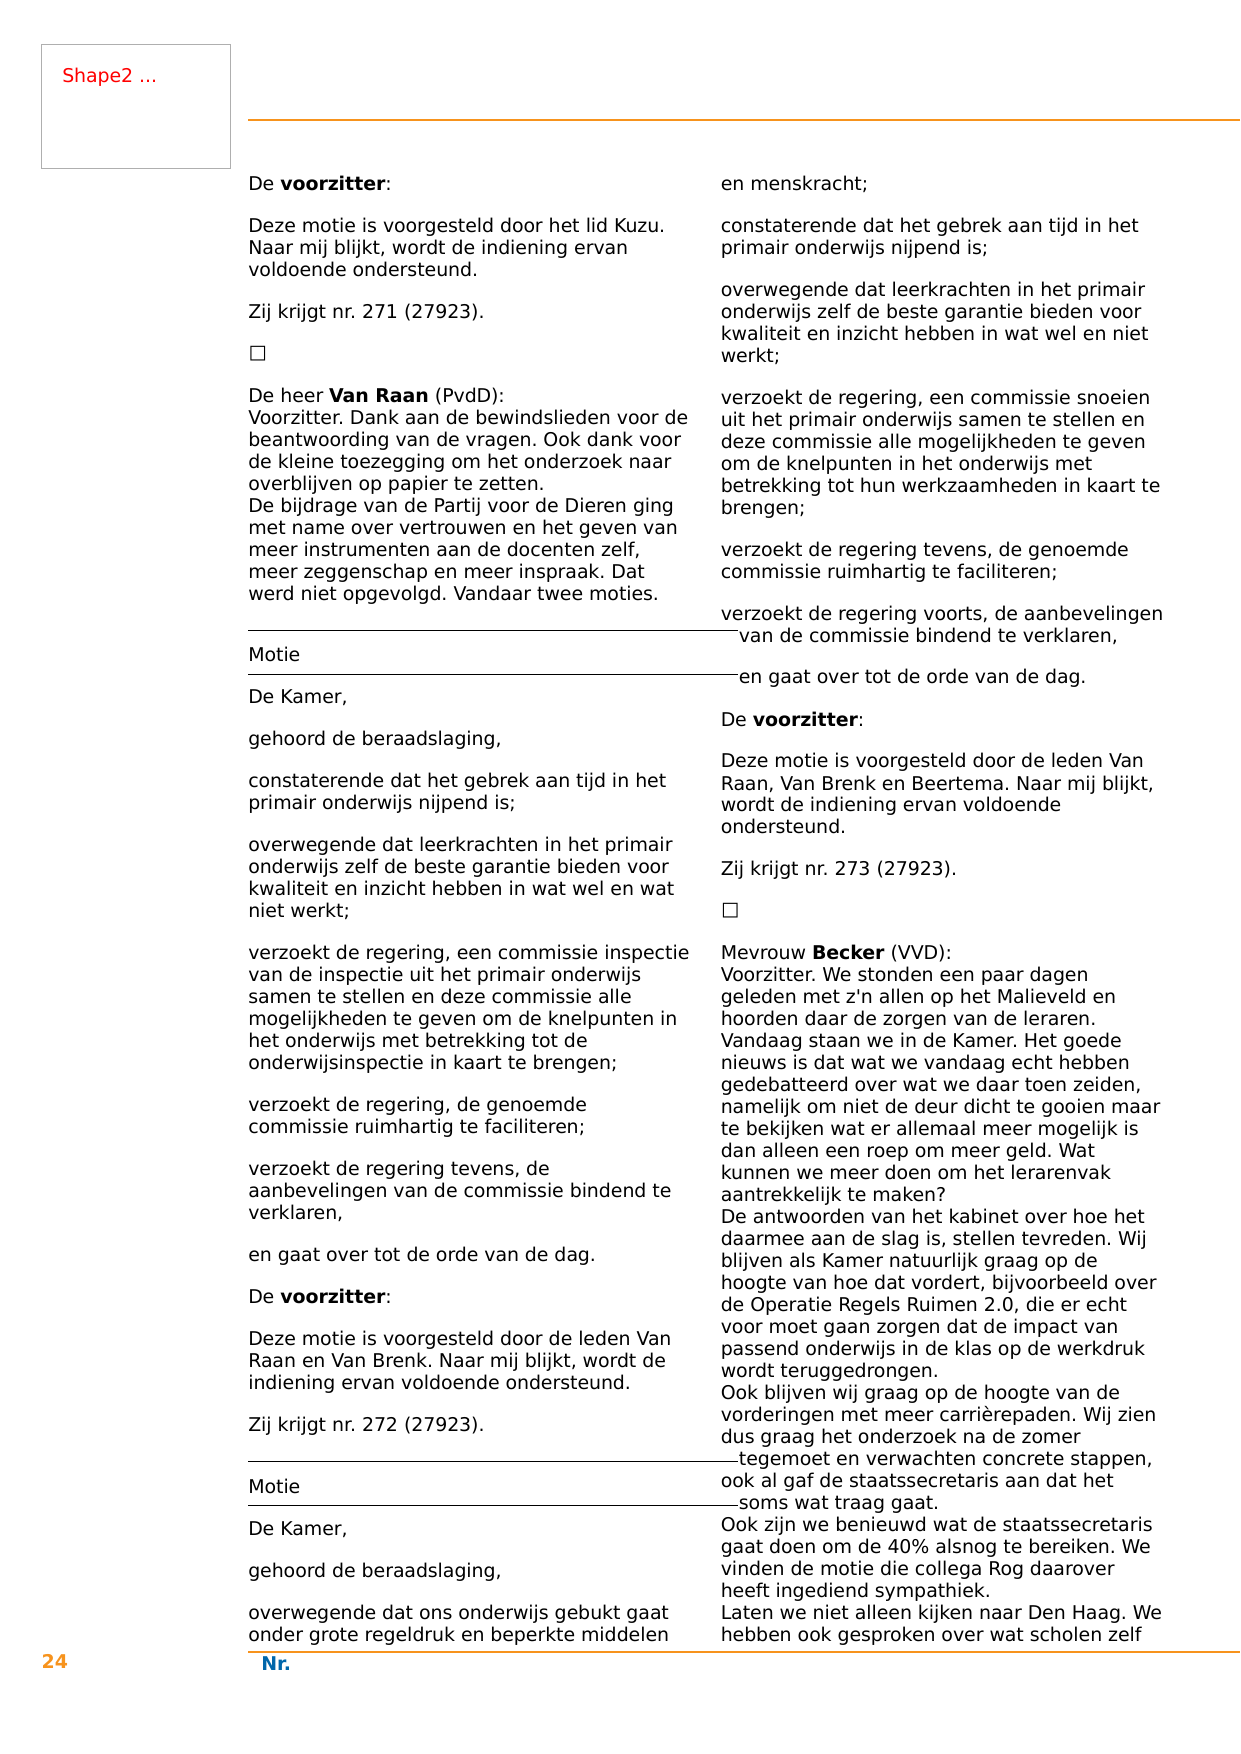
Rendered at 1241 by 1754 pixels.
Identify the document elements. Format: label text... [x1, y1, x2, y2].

text Zij krijgt nr. 272 (27923). [248, 1414, 691, 1436]
text gehoord de beraadslaging, [248, 728, 691, 750]
text De voorzitter: [248, 1286, 691, 1308]
text verzoekt de regering tevens, de genoemde commissie ruimhartig te faciliteren; [721, 538, 1163, 582]
text De voorzitter: [248, 173, 691, 195]
text verzoekt de regering, de genoemde commissie ruimhartig te faciliteren; [248, 1094, 691, 1138]
text De voorzitter: [721, 708, 1163, 730]
text en menskracht; [721, 173, 1163, 195]
text verzoekt de regering voorts, de aanbevelingen van de commissie bindend te verklaren, [721, 602, 1163, 646]
text Zij krijgt nr. 273 (27923). [721, 858, 1163, 880]
text ⬜ [721, 900, 1163, 922]
text overwegende dat leerkrachten in het primair onderwijs zelf de beste garantie bieden voor kwaliteit en inzicht hebben in wat wel en wat niet werkt; [248, 834, 691, 922]
text constaterende dat het gebrek aan tijd in het primair onderwijs nijpend is; [248, 770, 691, 814]
text De Kamer, [248, 686, 691, 708]
text en gaat over tot de orde van de dag. [248, 1244, 691, 1266]
text verzoekt de regering, een commissie snoeien uit het primair onderwijs samen te stellen en deze commissie alle mogelijkheden te geven om de knelpunten in het onderwijs met betrekking tot hun werkzaamheden in kaart te brengen; [721, 387, 1163, 518]
text De antwoorden van het kabinet over hoe het daarmee aan de slag is, stellen tevreden. Wij blijven als Kamer natuurlijk graag op de hoogte van hoe dat vordert, bijvoorbeeld over de Operatie Regels Ruimen 2.0, die er echt voor moet gaan zorgen dat de impact van passend onderwijs in de klas op de werkdruk wordt teruggedrongen. [721, 1206, 1163, 1382]
text De heer Van Raan (PvdD): [248, 385, 691, 407]
text overwegende dat ons onderwijs gebukt gaat onder grote regeldruk en beperkte middelen [248, 1602, 691, 1646]
text overwegende dat leerkrachten in het primair onderwijs zelf de beste garantie bieden voor kwaliteit en inzicht hebben in wat wel en niet werkt; [721, 279, 1163, 367]
text verzoekt de regering tevens, de aanbevelingen van de commissie bindend te verklaren, [248, 1158, 691, 1224]
text De Kamer, [248, 1518, 691, 1540]
text Mevrouw Becker (VVD): [721, 942, 1163, 964]
text Ook zijn we benieuwd wat de staatssecretaris gaat doen om de 40% alsnog te bereiken. We vinden de motie die collega Rog daarover heeft ingediend sympathiek. [721, 1514, 1163, 1602]
text Deze motie is voorgesteld door de leden Van Raan, Van Brenk en Beertema. Naar mij blijkt, wordt de indiening ervan voldoende ondersteund. [721, 750, 1163, 838]
text De bijdrage van de Partij voor de Dieren ging met name over vertrouwen en het geven van meer instrumenten aan de docenten zelf, meer zeggenschap en meer inspraak. Dat werd niet opgevolgd. Vandaar twee moties. [248, 494, 691, 604]
text Laten we niet alleen kijken naar Den Haag. We hebben ook gesproken over wat scholen zelf [721, 1602, 1163, 1646]
text Zij krijgt nr. 271 (27923). [248, 301, 691, 323]
text ⬜ [248, 343, 691, 365]
text verzoekt de regering, een commissie inspectie van de inspectie uit het primair onderwijs samen te stellen en deze commissie alle mogelijkheden te geven om de knelpunten in het onderwijs met betrekking tot de onderwijsinspectie in kaart te brengen; [248, 942, 691, 1074]
text Deze motie is voorgesteld door het lid Kuzu. Naar mij blijkt, wordt de indiening ervan voldoende ondersteund. [248, 215, 691, 281]
text Voorzitter. We stonden een paar dagen geleden met z'n allen op het Malieveld en hoorden daar de zorgen van de leraren. Vandaag staan we in de Kamer. Het goede nieuws is dat wat we vandaag echt hebben gedebatteerd over wat we daar toen zeiden, namelijk om niet de deur dicht te gooien maar te bekijken wat er allemaal meer mogelijk is dan alleen een roep om meer geld. Wat kunnen we meer doen om het lerarenvak aantrekkelijk te maken? [721, 964, 1163, 1206]
text Motie [248, 644, 691, 666]
text constaterende dat het gebrek aan tijd in het primair onderwijs nijpend is; [721, 215, 1163, 259]
text gehoord de beraadslaging, [248, 1560, 691, 1582]
text Deze motie is voorgesteld door de leden Van Raan en Van Brenk. Naar mij blijkt, wordt de indiening ervan voldoende ondersteund. [248, 1328, 691, 1394]
text en gaat over tot de orde van de dag. [721, 666, 1163, 688]
text Ook blijven wij graag op de hoogte van de vorderingen met meer carrièrepaden. Wij zien dus graag het onderzoek na de zomer tegemoet en verwachten concrete stappen, ook al gaf de staatssecretaris aan dat het soms wat traag gaat. [721, 1382, 1163, 1514]
text Voorzitter. Dank aan de bewindslieden voor de beantwoording van de vragen. Ook dank voor de kleine toezegging om het onderzoek naar overblijven op papier te zetten. [248, 407, 691, 494]
text Motie [248, 1476, 691, 1498]
